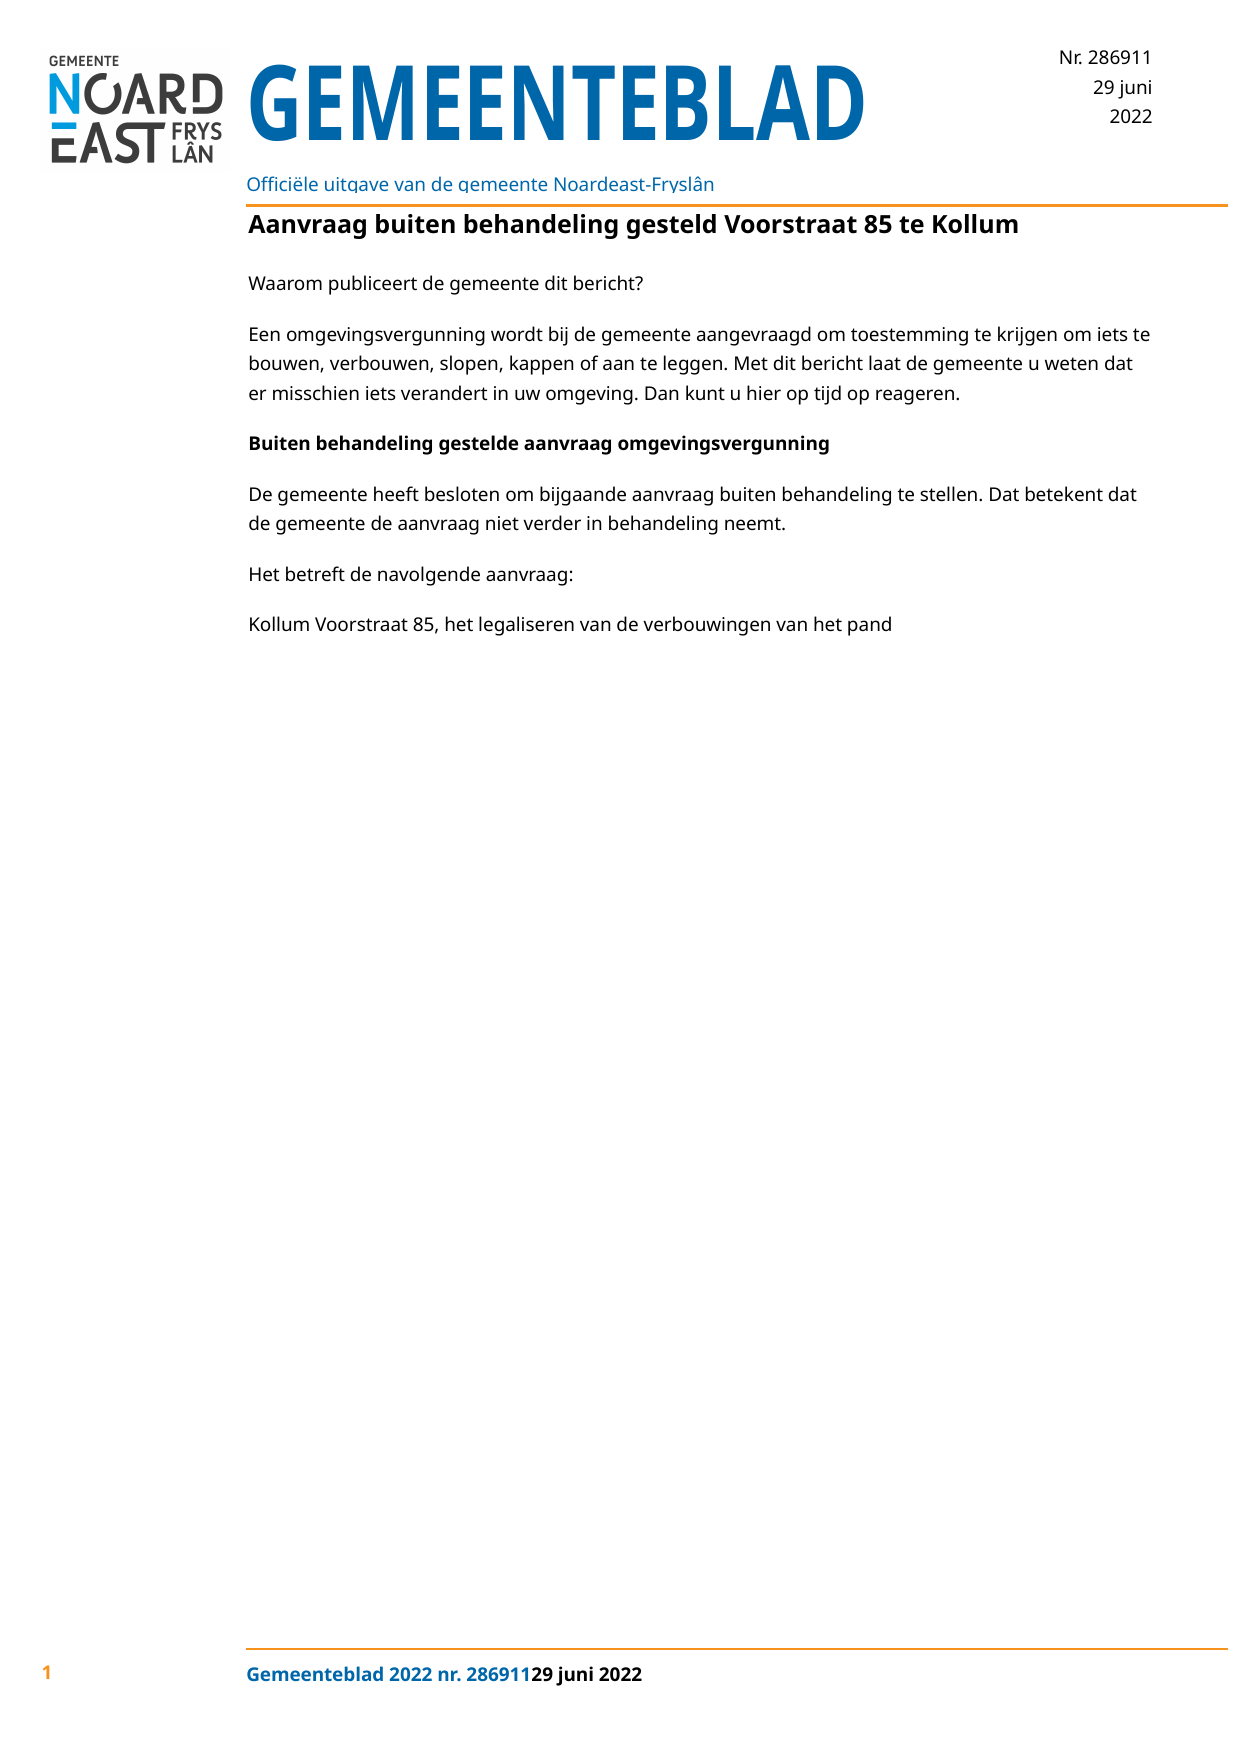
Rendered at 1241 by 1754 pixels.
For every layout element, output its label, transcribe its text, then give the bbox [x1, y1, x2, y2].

text Buiten behandeling gestelde aanvraag omgevingsvergunning [248, 430, 1152, 456]
text Aanvraag buiten behandeling gesteld Voorstraat 85 te Kollum [248, 207, 1152, 241]
text Kollum Voorstraat 85, het legaliseren van de verbouwingen van het pand [248, 611, 1152, 637]
text Het betreft de navolgende aanvraag: [248, 561, 1152, 586]
text Een omgevingsvergunning wordt bij de gemeente aangevraagd om toestemming te krijgen om iets te bouwen, verbouwen, slopen, kappen of aan te leggen. Met dit bericht laat de gemeente u weten dat er misschien iets verandert in uw omgeving. Dan kunt u hier op tijd op reageren. [248, 321, 1152, 406]
text De gemeente heeft besloten om bijgaande aanvraag buiten behandeling te stellen. Dat betekent dat de gemeente de aanvraag niet verder in behandeling neemt. [248, 481, 1152, 536]
picture [41, 47, 231, 172]
text Waarom publiceert de gemeente dit bericht? [248, 270, 1152, 296]
